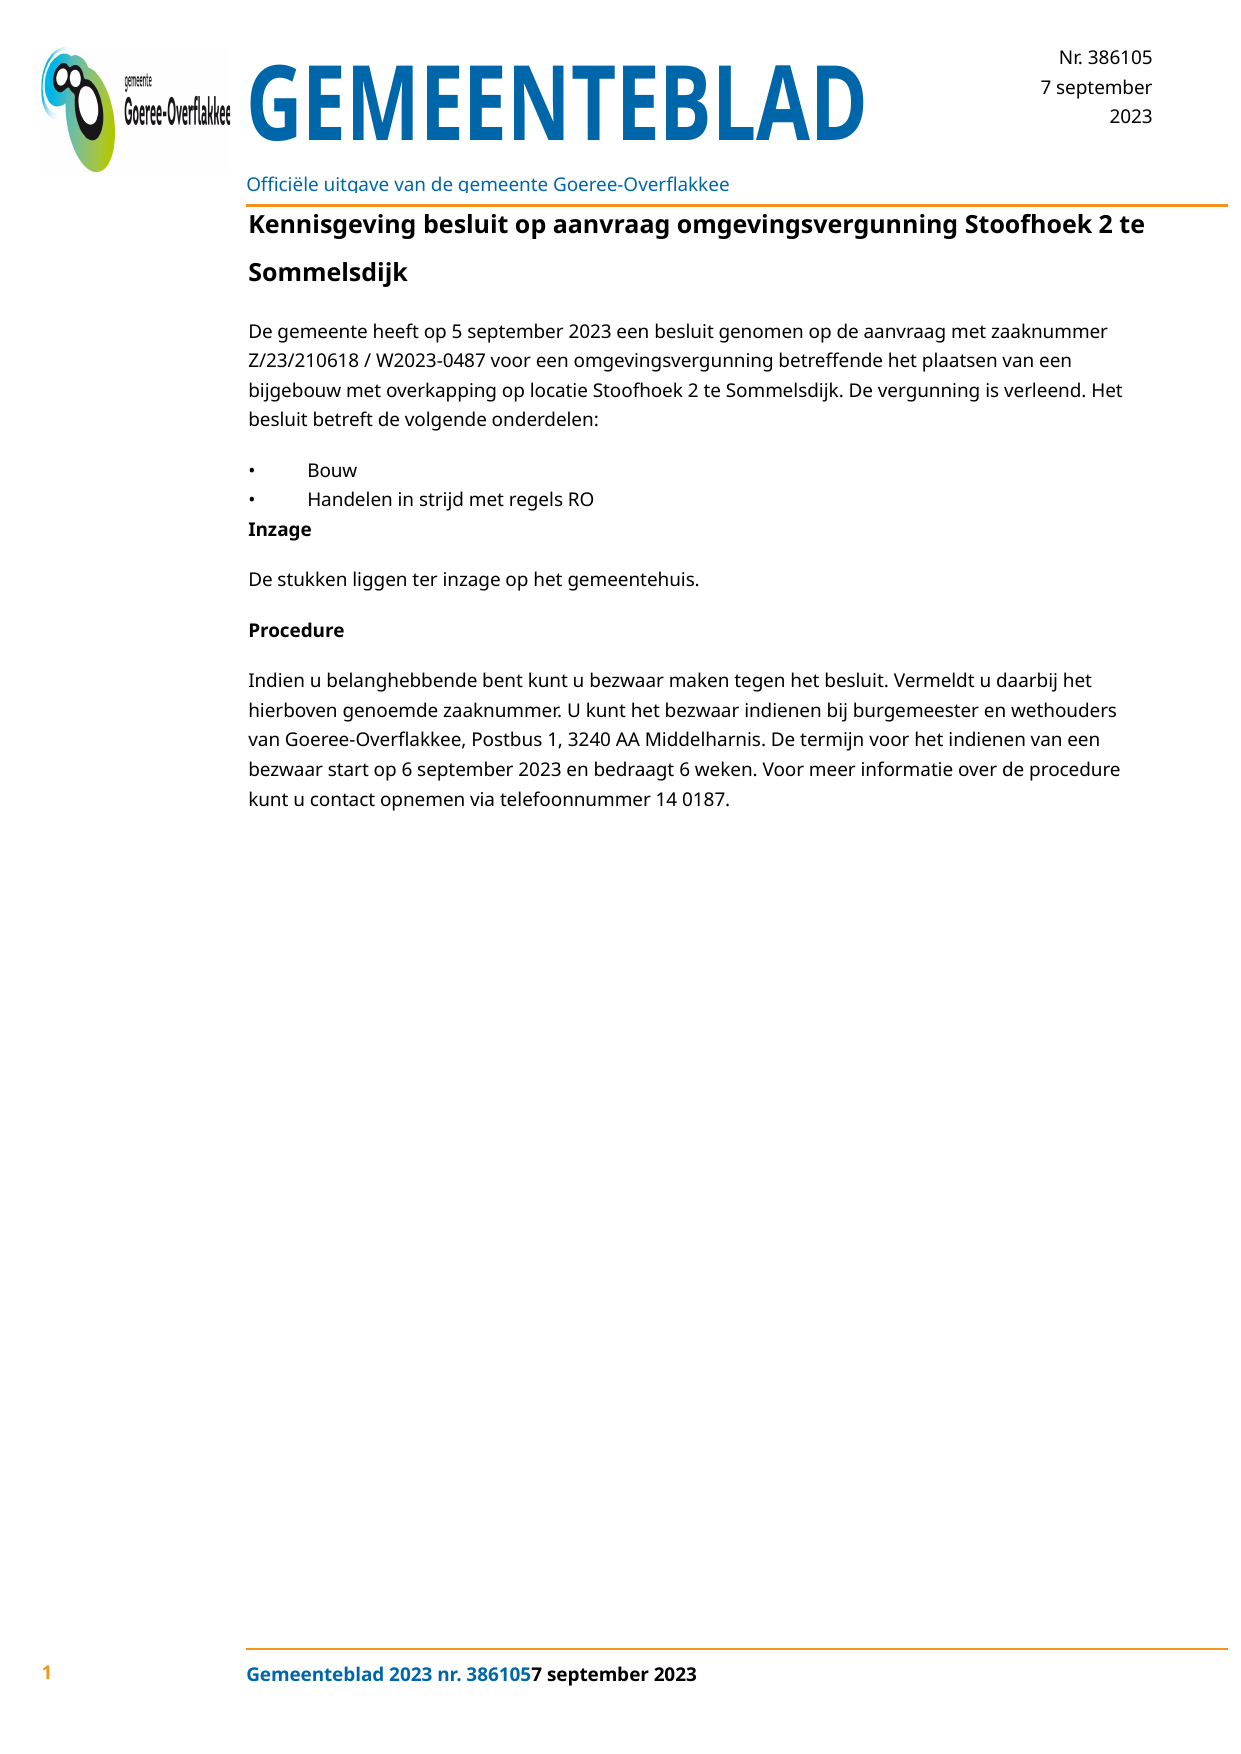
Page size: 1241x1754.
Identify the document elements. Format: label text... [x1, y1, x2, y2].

text Procedure [248, 617, 1152, 643]
text Inzage [248, 516, 1152, 542]
list Bouw [248, 457, 1152, 483]
list Handelen in strijd met regels RO [248, 487, 1152, 512]
text Indien u belanghebbende bent kunt u bezwaar maken tegen het besluit. Vermeldt u daarbij het hierboven genoemde zaaknummer. U kunt het bezwaar indienen bij burgemeester en wethouders van Goeree-Overflakkee, Postbus 1, 3240 AA Middelharnis. De termijn voor het indienen van een bezwaar start op 6 september 2023 en bedraagt 6 weken. Voor meer informatie over de procedure kunt u contact opnemen via telefoonnummer 14 0187. [248, 667, 1152, 812]
text De stukken liggen ter inzage op het gemeentehuis. [248, 567, 1152, 592]
text Kennisgeving besluit op aanvraag omgevingsvergunning Stoofhoek 2 te Sommelsdijk [248, 207, 1152, 288]
text De gemeente heeft op 5 september 2023 een besluit genomen op de aanvraag met zaaknummer Z/23/210618 / W2023-0487 voor een omgevingsvergunning betreffende het plaatsen van een bijgebouw met overkapping op locatie Stoofhoek 2 te Sommelsdijk. De vergunning is verleend. Het besluit betreft de volgende onderdelen: [248, 318, 1152, 432]
picture [41, 47, 231, 172]
